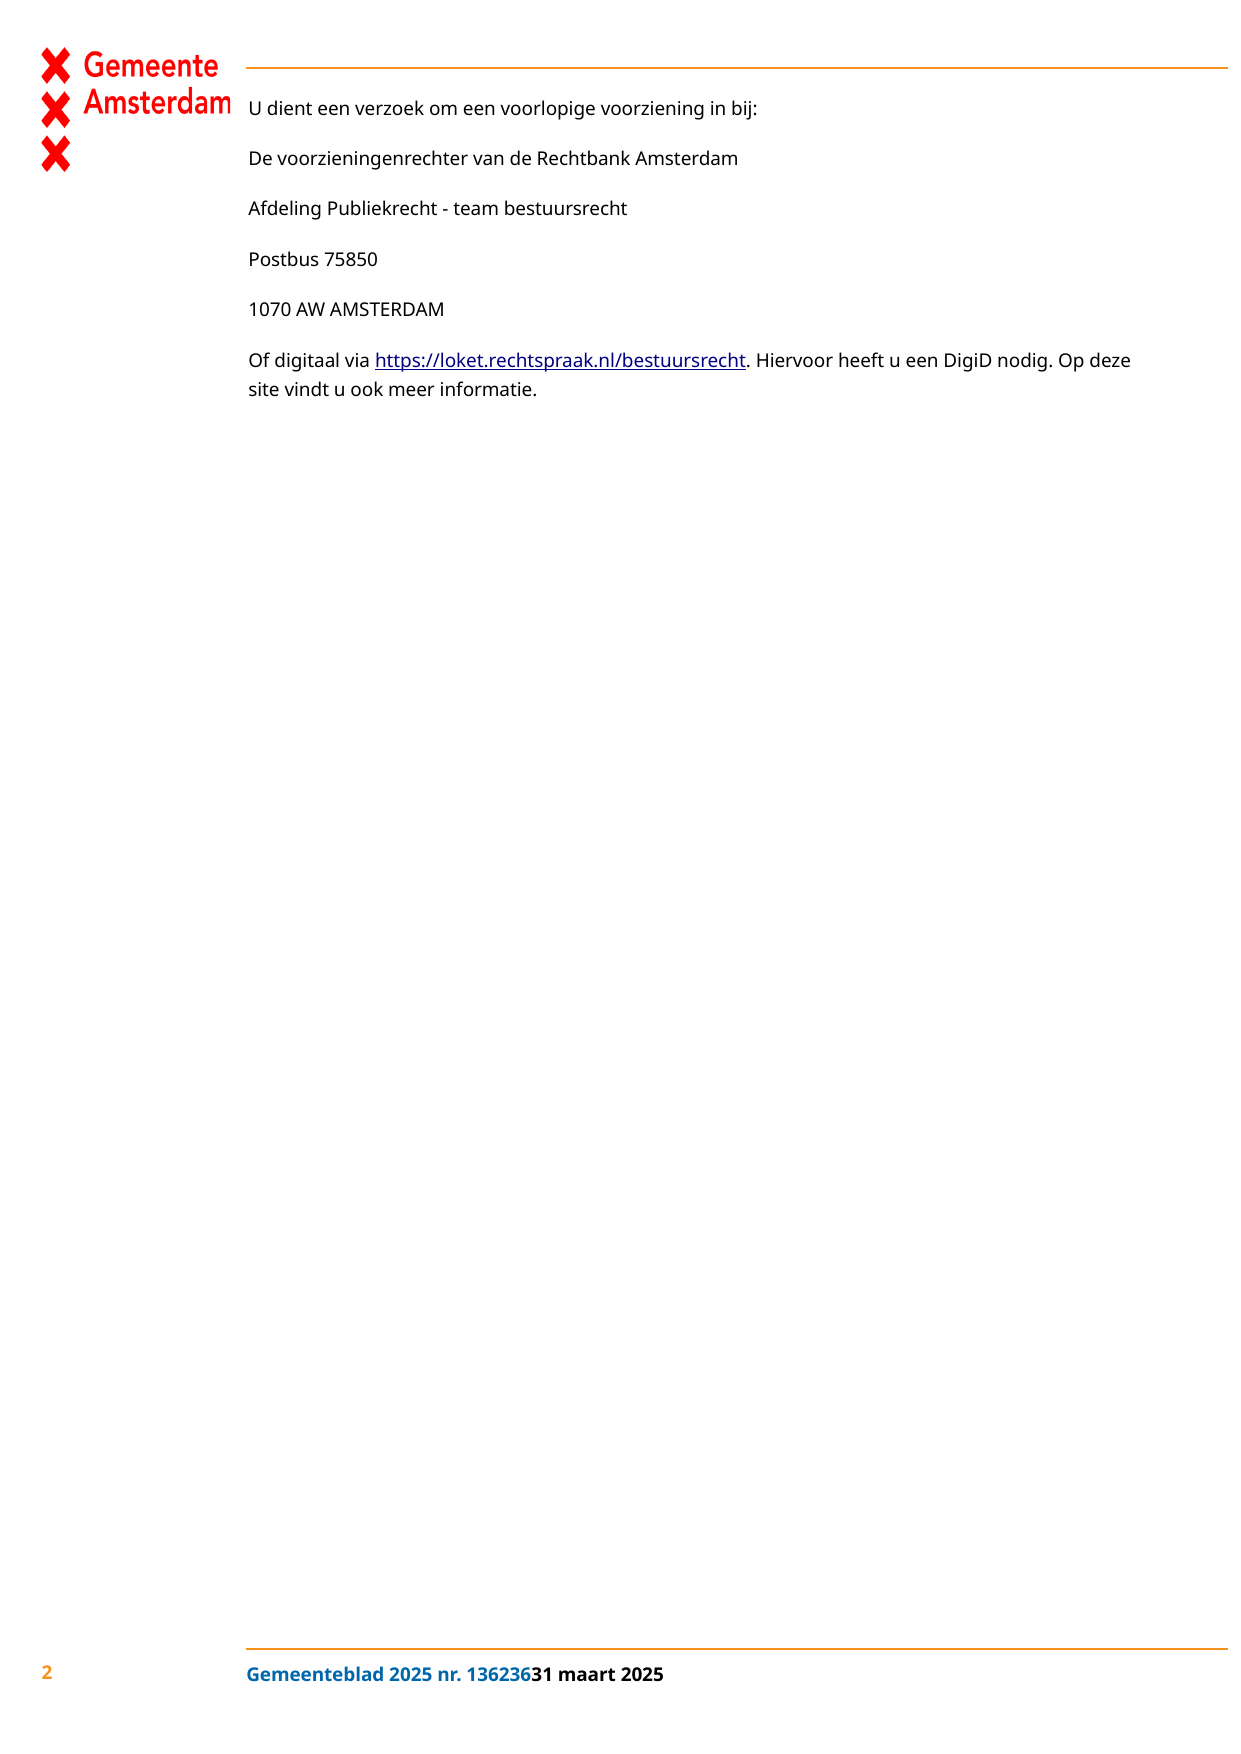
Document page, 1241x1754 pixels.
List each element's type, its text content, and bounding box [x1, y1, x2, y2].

text 1070 AW AMSTERDAM [248, 296, 1152, 322]
text Of digitaal via https://loket.rechtspraak.nl/bestuursrecht. Hiervoor heeft u een DigiD nodig. Op deze site vindt u ook meer informatie. [248, 347, 1152, 402]
text U dient een verzoek om een voorlopige voorziening in bij: [248, 95, 1152, 121]
text Afdeling Publiekrecht - team bestuursrecht [248, 196, 1152, 221]
text De voorzieningenrechter van de Rechtbank Amsterdam [248, 145, 1152, 171]
picture [41, 47, 231, 172]
text Postbus 75850 [248, 246, 1152, 272]
